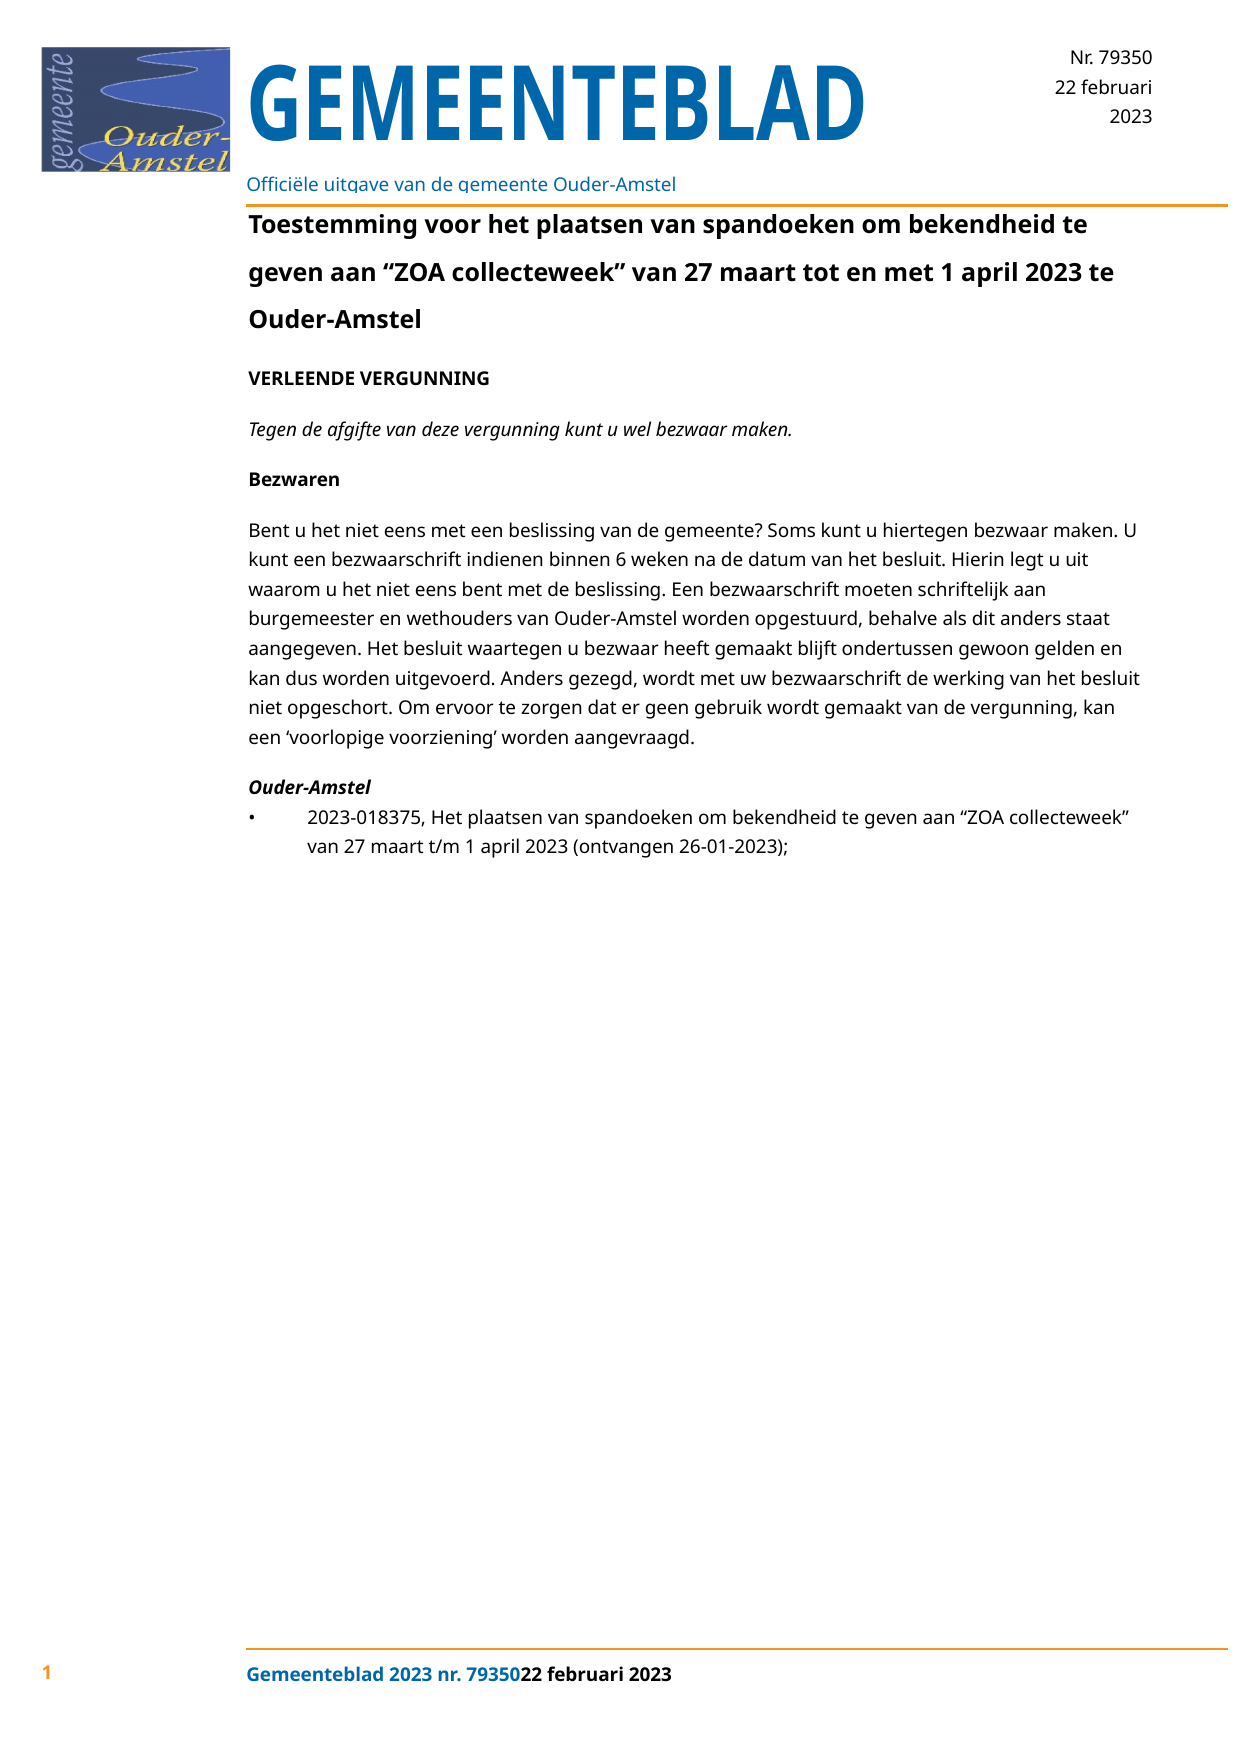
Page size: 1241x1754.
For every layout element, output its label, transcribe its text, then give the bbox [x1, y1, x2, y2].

text VERLEENDE VERGUNNING [248, 366, 1152, 391]
list 2023-018375, Het plaatsen van spandoeken om bekendheid te geven aan “ZOA collecteweek” van 27 maart t/m 1 april 2023 (ontvangen 26-01-2023); [248, 804, 1152, 859]
picture [41, 47, 231, 172]
text Bezwaren [248, 466, 1152, 492]
text Toestemming voor het plaatsen van spandoeken om bekendheid te geven aan “ZOA collecteweek” van 27 maart tot en met 1 april 2023 te Ouder-Amstel [248, 207, 1152, 336]
text Bent u het niet eens met een beslissing van de gemeente? Soms kunt u hiertegen bezwaar maken. U kunt een bezwaarschrift indienen binnen 6 weken na de datum van het besluit. Hierin legt u uit waarom u het niet eens bent met de beslissing. Een bezwaarschrift moeten schriftelijk aan burgemeester en wethouders van Ouder-Amstel worden opgestuurd, behalve als dit anders staat aangegeven. Het besluit waartegen u bezwaar heeft gemaakt blijft ondertussen gewoon gelden en kan dus worden uitgevoerd. Anders gezegd, wordt met uw bezwaarschrift de werking van het besluit niet opgeschort. Om ervoor te zorgen dat er geen gebruik wordt gemaakt van de vergunning, kan een ‘voorlopige voorziening’ worden aangevraagd. [248, 517, 1152, 749]
text Ouder-Amstel [248, 774, 1152, 800]
text Tegen de afgifte van deze vergunning kunt u wel bezwaar maken. [248, 416, 1152, 442]
